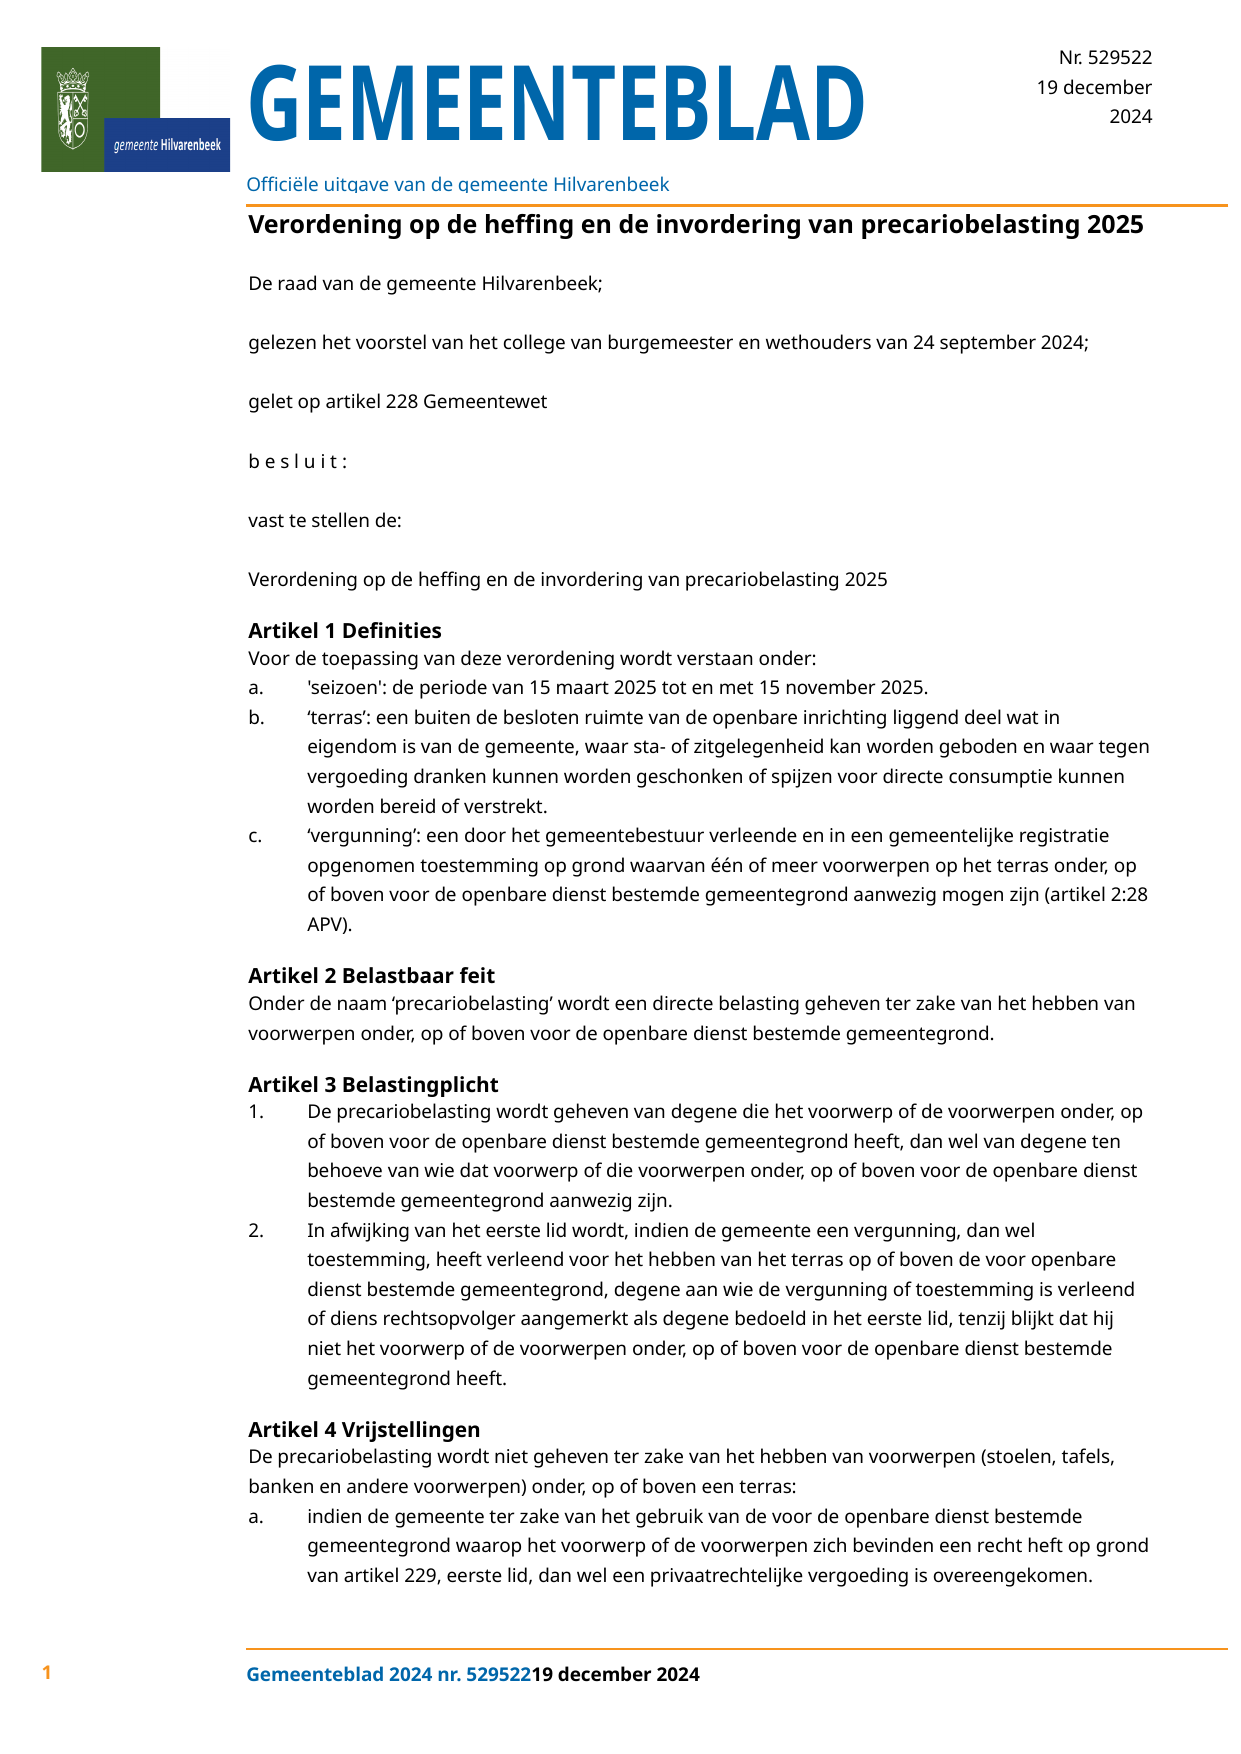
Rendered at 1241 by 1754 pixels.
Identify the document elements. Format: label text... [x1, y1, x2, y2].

text De precariobelasting wordt niet geheven ter zake van het hebben van voorwerpen (stoelen, tafels, banken en andere voorwerpen) onder, op of boven een terras: [248, 1444, 1152, 1499]
list De precariobelasting wordt geheven van degene die het voorwerp of de voorwerpen onder, op of boven voor de openbare dienst bestemde gemeentegrond heeft, dan wel van degene ten behoeve van wie dat voorwerp of die voorwerpen onder, op of boven voor de openbare dienst bestemde gemeentegrond aanwezig zijn. [248, 1098, 1152, 1213]
list ‘vergunning’: een door het gemeentebestuur verleende en in een gemeentelijke registratie opgenomen toestemming op grond waarvan één of meer voorwerpen op het terras onder, op of boven voor de openbare dienst bestemde gemeentegrond aanwezig mogen zijn (artikel 2:28 APV). [248, 822, 1152, 937]
text Artikel 3 Belastingplicht [248, 1070, 1152, 1098]
text Voor de toepassing van deze verordening wordt verstaan onder: [248, 645, 1152, 671]
text Artikel 2 Belastbaar feit [248, 962, 1152, 990]
text Onder de naam ‘precariobelasting’ wordt een directe belasting geheven ter zake van het hebben van voorwerpen onder, op of boven voor de openbare dienst bestemde gemeentegrond. [248, 990, 1152, 1045]
text Artikel 1 Definities [248, 617, 1152, 645]
text Verordening op de heffing en de invordering van precariobelasting 2025 [248, 566, 1152, 592]
picture [41, 47, 231, 172]
list 'seizoen': de periode van 15 maart 2025 tot en met 15 november 2025. [248, 674, 1152, 700]
text De raad van de gemeente Hilvarenbeek; [248, 270, 1152, 296]
list indien de gemeente ter zake van het gebruik van de voor de openbare dienst bestemde gemeentegrond waarop het voorwerp of de voorwerpen zich bevinden een recht heft op grond van artikel 229, eerste lid, dan wel een privaatrechtelijke vergoeding is overeengekomen. [248, 1503, 1152, 1588]
text gelezen het voorstel van het college van burgemeester en wethouders van 24 september 2024; [248, 329, 1152, 355]
text b e s l u i t : [248, 448, 1152, 473]
text gelet op artikel 228 Gemeentewet [248, 389, 1152, 414]
text Verordening op de heffing en de invordering van precariobelasting 2025 [248, 207, 1152, 241]
text Artikel 4 Vrijstellingen [248, 1415, 1152, 1444]
text vast te stellen de: [248, 507, 1152, 533]
list In afwijking van het eerste lid wordt, indien de gemeente een vergunning, dan wel toestemming, heeft verleend voor het hebben van het terras op of boven de voor openbare dienst bestemde gemeentegrond, degene aan wie de vergunning of toestemming is verleend of diens rechtsopvolger aangemerkt als degene bedoeld in het eerste lid, tenzij blijkt dat hij niet het voorwerp of de voorwerpen onder, op of boven voor de openbare dienst bestemde gemeentegrond heeft. [248, 1217, 1152, 1391]
list ‘terras’: een buiten de besloten ruimte van de openbare inrichting liggend deel wat in eigendom is van de gemeente, waar sta- of zitgelegenheid kan worden geboden en waar tegen vergoeding dranken kunnen worden geschonken of spijzen voor directe consumptie kunnen worden bereid of verstrekt. [248, 704, 1152, 819]
